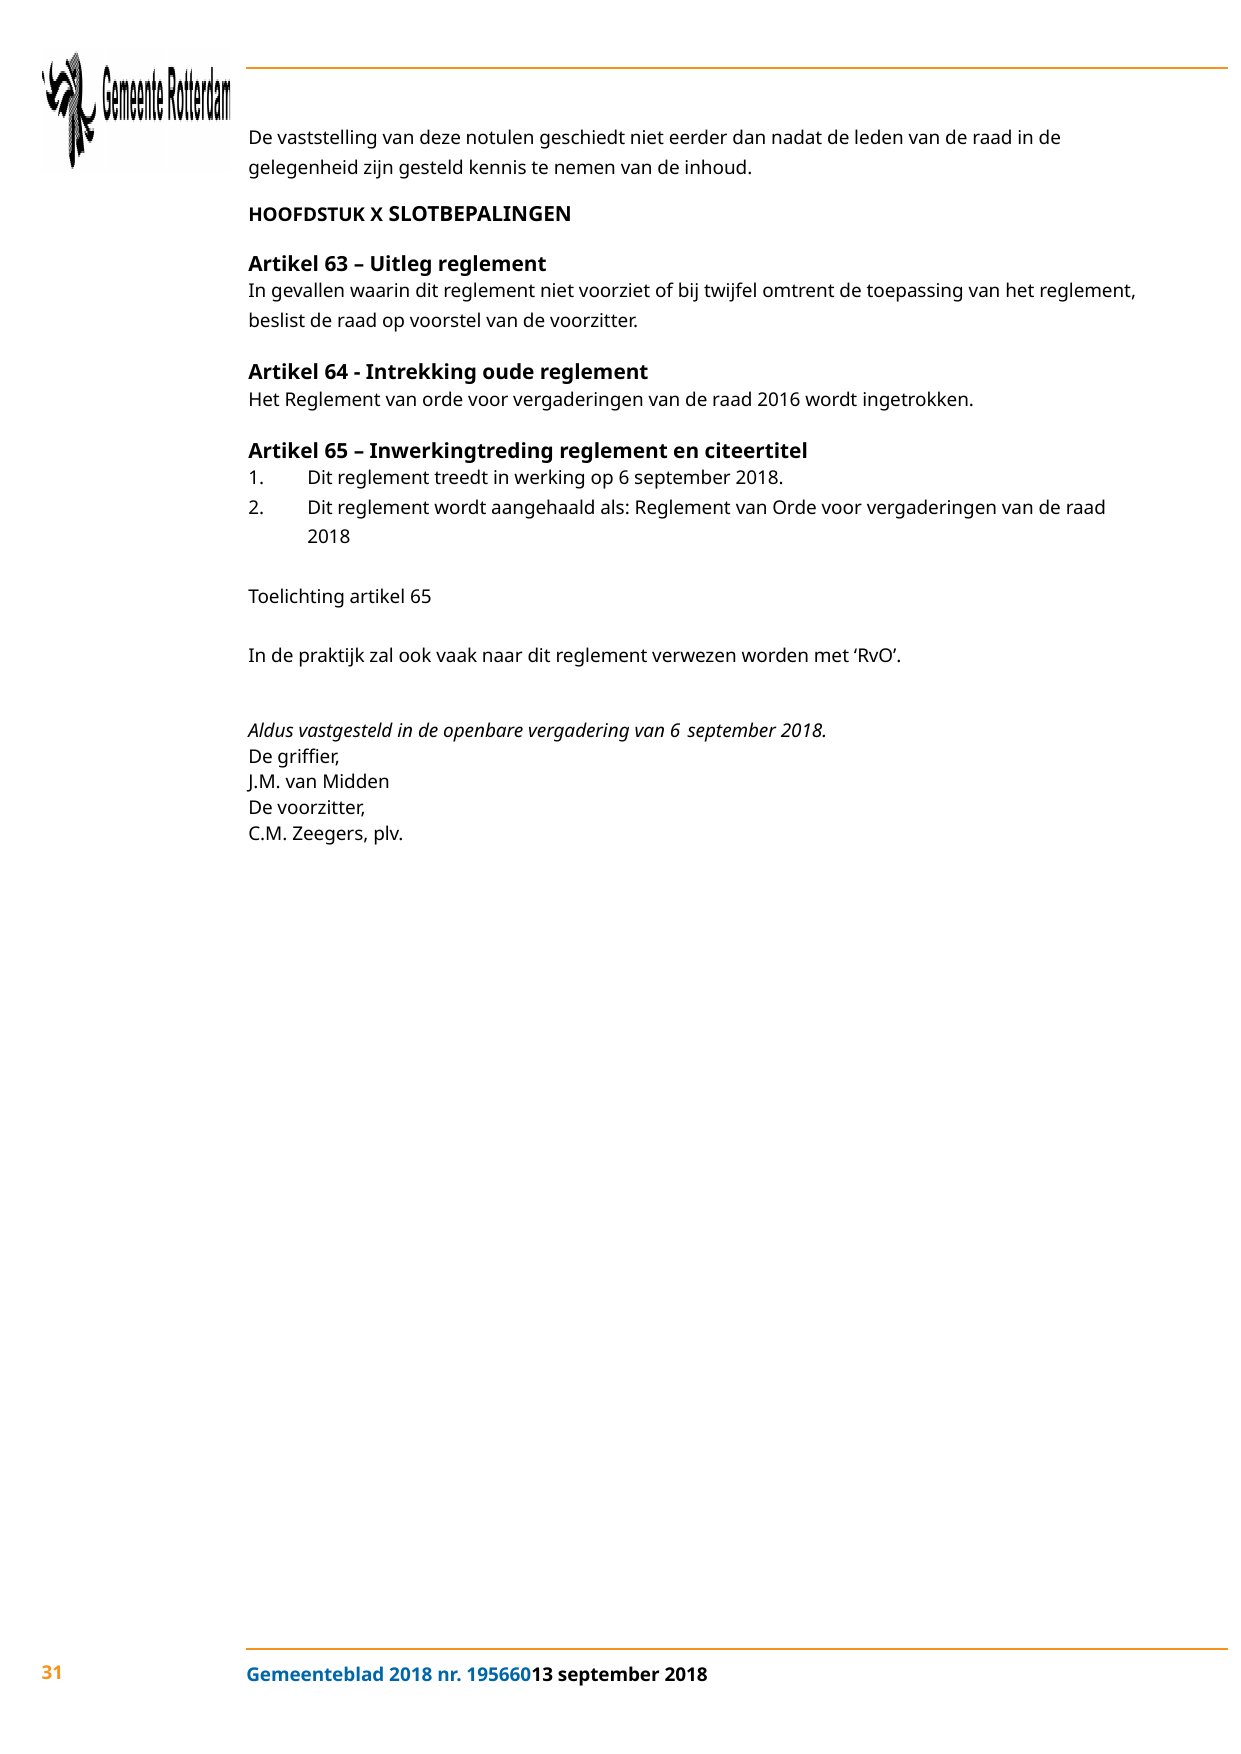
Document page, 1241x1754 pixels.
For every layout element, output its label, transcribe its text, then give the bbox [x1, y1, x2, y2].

picture [41, 47, 231, 172]
text De vaststelling van deze notulen geschiedt niet eerder dan nadat de leden van de raad in de gelegenheid zijn gesteld kennis te nemen van de inhoud. [248, 124, 1152, 180]
text Het Reglement van orde voor vergaderingen van de raad 2016 wordt ingetrokken. [248, 386, 1152, 411]
text In gevallen waarin dit reglement niet voorziet of bij twijfel omtrent de toepassing van het reglement, beslist de raad op voorstel van de voorzitter. [248, 277, 1152, 333]
list Dit reglement treedt in werking op 6 september 2018. [248, 464, 1152, 490]
text Aldus vastgesteld in de openbare vergadering van 6 september 2018. [248, 717, 1152, 743]
text C.M. Zeegers, plv. [248, 820, 1152, 846]
text Artikel 63 – Uitleg reglement [248, 249, 1152, 277]
list Dit reglement wordt aangehaald als: Reglement van Orde voor vergaderingen van de raad 2018 [248, 494, 1152, 549]
text Artikel 65 – Inwerkingtreding reglement en citeertitel [248, 436, 1152, 464]
text In de praktijk zal ook vaak naar dit reglement verwezen worden met ‘RvO’. [248, 642, 1152, 668]
text Toelichting artikel 65 [248, 583, 1152, 609]
text J.M. van Midden [248, 769, 1152, 794]
text De griffier, [248, 743, 1152, 769]
text HOOFDSTUK X SLOTBEPALINGEN [248, 199, 1152, 228]
text Artikel 64 - Intrekking oude reglement [248, 357, 1152, 386]
text De voorzitter, [248, 794, 1152, 820]
